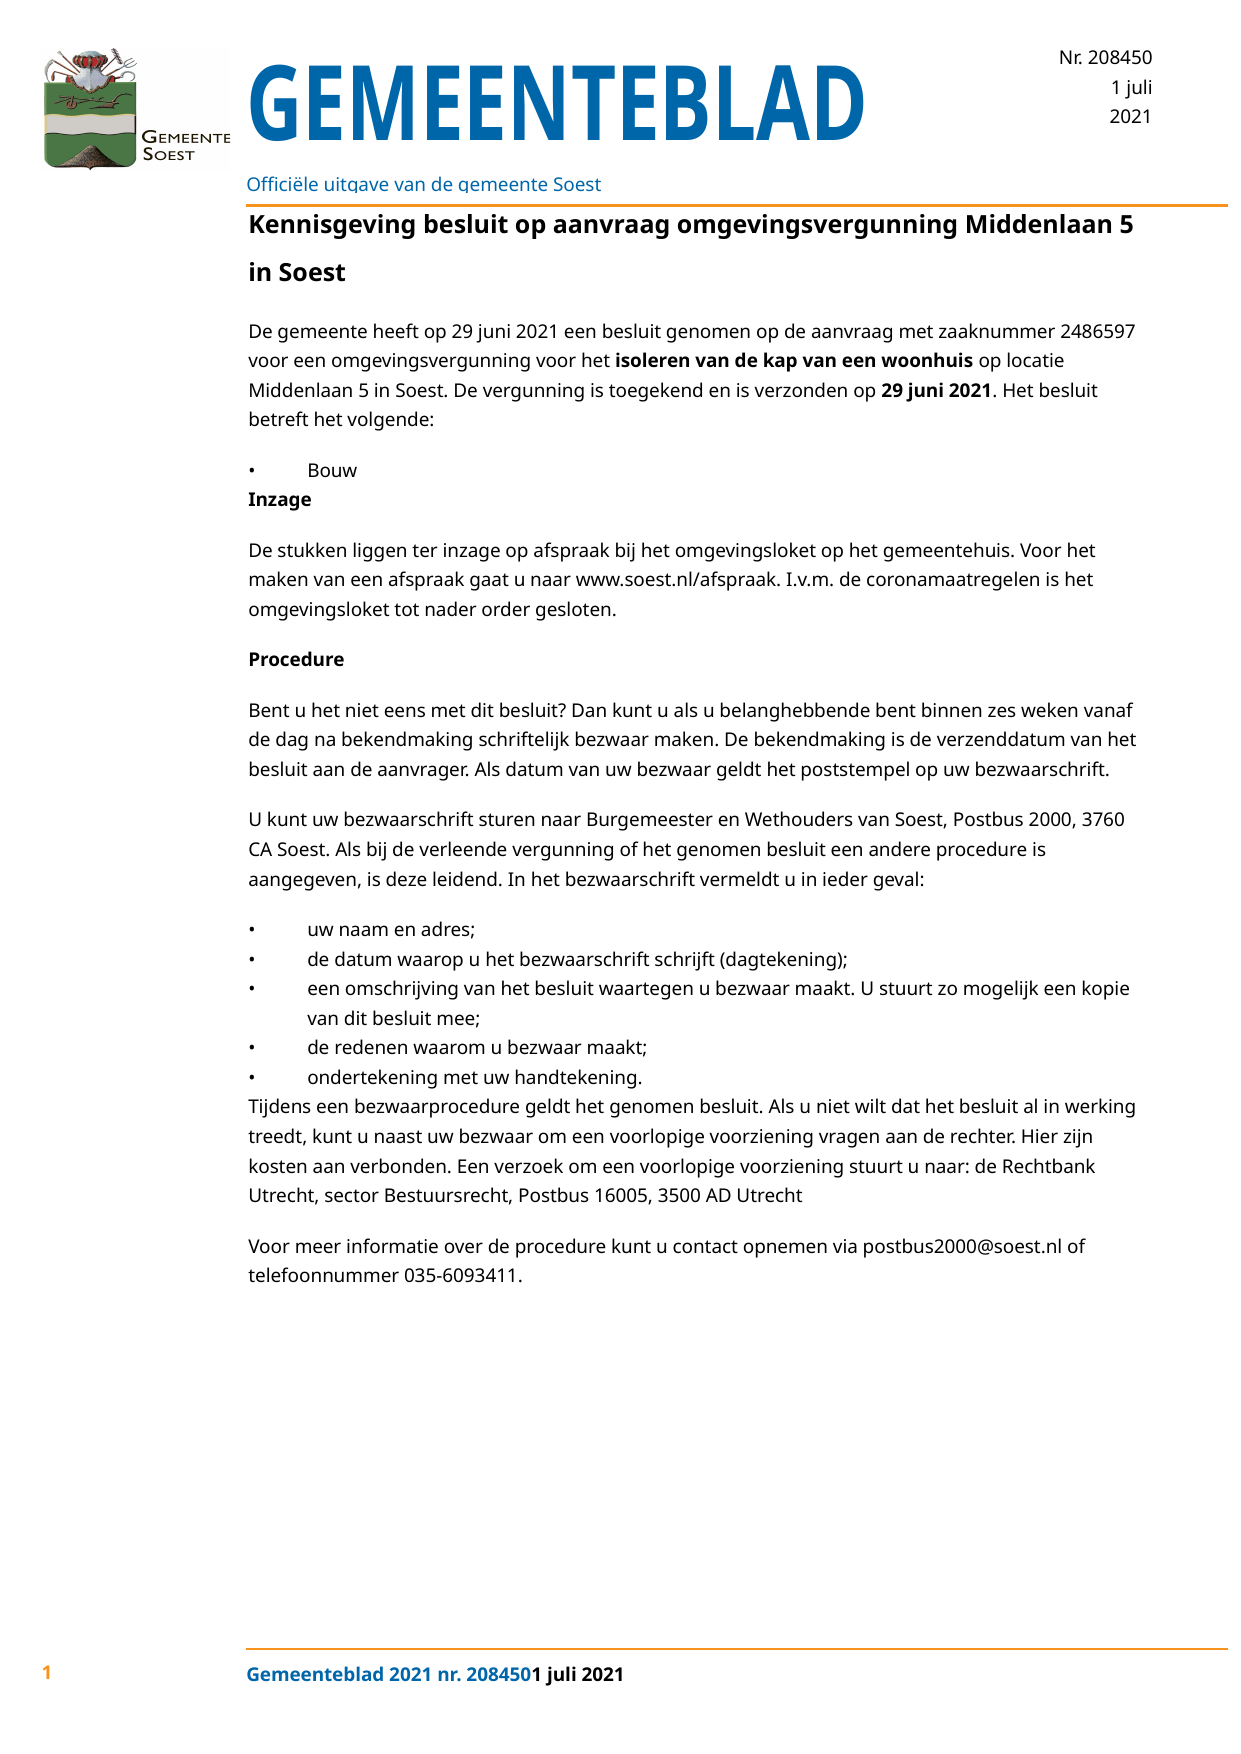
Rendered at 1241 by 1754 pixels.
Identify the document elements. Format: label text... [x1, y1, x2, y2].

text Voor meer informatie over de procedure kunt u contact opnemen via postbus2000@soest.nl of telefoonnummer 035-6093411. [248, 1233, 1152, 1288]
picture [41, 47, 231, 172]
text Bent u het niet eens met dit besluit? Dan kunt u als u belanghebbende bent binnen zes weken vanaf de dag na bekendmaking schriftelijk bezwaar maken. De bekendmaking is de verzenddatum van het besluit aan de aanvrager. Als datum van uw bezwaar geldt het poststempel op uw bezwaarschrift. [248, 697, 1152, 782]
text U kunt uw bezwaarschrift sturen naar Burgemeester en Wethouders van Soest, Postbus 2000, 3760 CA Soest. Als bij de verleende vergunning of het genomen besluit een andere procedure is aangegeven, is deze leidend. In het bezwaarschrift vermeldt u in ieder geval: [248, 807, 1152, 892]
text De stukken liggen ter inzage op afspraak bij het omgevingsloket op het gemeentehuis. Voor het maken van een afspraak gaat u naar www.soest.nl/afspraak. I.v.m. de coronamaatregelen is het omgevingsloket tot nader order gesloten. [248, 537, 1152, 622]
list uw naam en adres; [248, 916, 1152, 942]
text Procedure [248, 647, 1152, 672]
list Bouw [248, 457, 1152, 483]
text Inzage [248, 487, 1152, 512]
list de redenen waarom u bezwaar maakt; [248, 1034, 1152, 1060]
list een omschrijving van het besluit waartegen u bezwaar maakt. U stuurt zo mogelijk een kopie van dit besluit mee; [248, 975, 1152, 1031]
text Tijdens een bezwaarprocedure geldt het genomen besluit. Als u niet wilt dat het besluit al in werking treedt, kunt u naast uw bezwaar om een voorlopige voorziening vragen aan de rechter. Hier zijn kosten aan verbonden. Een verzoek om een voorlopige voorziening stuurt u naar: de Rechtbank Utrecht, sector Bestuursrecht, Postbus 16005, 3500 AD Utrecht [248, 1094, 1152, 1208]
list de datum waarop u het bezwaarschrift schrijft (dagtekening); [248, 946, 1152, 972]
list ondertekening met uw handtekening. [248, 1064, 1152, 1090]
text De gemeente heeft op 29 juni 2021 een besluit genomen op de aanvraag met zaaknummer 2486597 voor een omgevingsvergunning voor het isoleren van de kap van een woonhuis op locatie Middenlaan 5 in Soest. De vergunning is toegekend en is verzonden op 29 juni 2021. Het besluit betreft het volgende: [248, 318, 1152, 432]
text Kennisgeving besluit op aanvraag omgevingsvergunning Middenlaan 5 in Soest [248, 207, 1152, 288]
